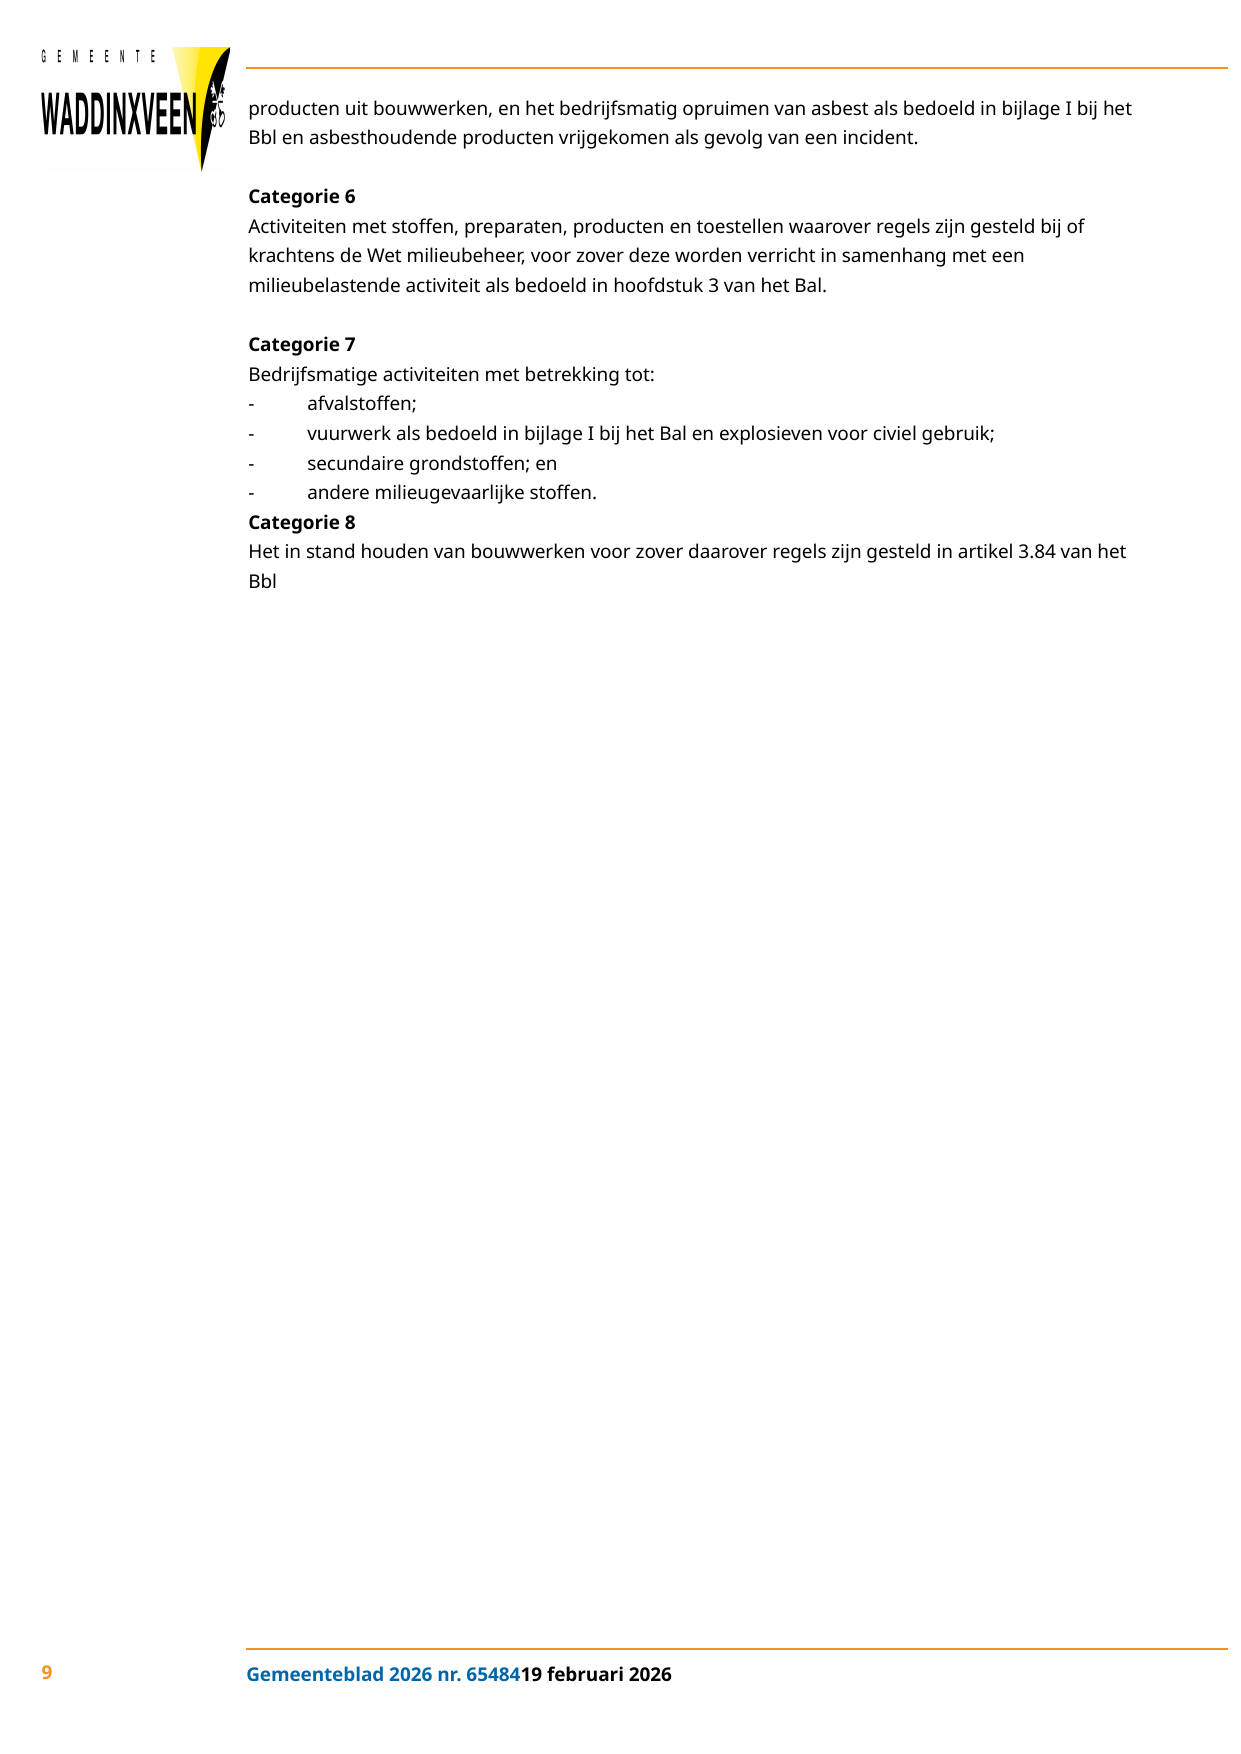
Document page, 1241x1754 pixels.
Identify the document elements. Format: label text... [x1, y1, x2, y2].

text Categorie 7 [248, 331, 1152, 357]
text Categorie 8 [248, 509, 1152, 535]
text producten uit bouwwerken, en het bedrijfsmatig opruimen van asbest als bedoeld in bijlage I bij het Bbl en asbesthoudende producten vrijgekomen als gevolg van een incident. [248, 95, 1152, 150]
list afvalstoffen; [248, 391, 1152, 416]
text Bedrijfsmatige activiteiten met betrekking tot: [248, 361, 1152, 387]
list secundaire grondstoffen; en [248, 450, 1152, 476]
text Categorie 6 [248, 183, 1152, 209]
text Het in stand houden van bouwwerken voor zover daarover regels zijn gesteld in artikel 3.84 van het Bbl [248, 538, 1152, 594]
text Activiteiten met stoffen, preparaten, producten en toestellen waarover regels zijn gesteld bij of krachtens de Wet milieubeheer, voor zover deze worden verricht in samenhang met een milieubelastende activiteit als bedoeld in hoofdstuk 3 van het Bal. [248, 213, 1152, 298]
list vuurwerk als bedoeld in bijlage I bij het Bal en explosieven voor civiel gebruik; [248, 420, 1152, 446]
picture [41, 47, 231, 172]
list andere milieugevaarlijke stoffen. [248, 479, 1152, 505]
